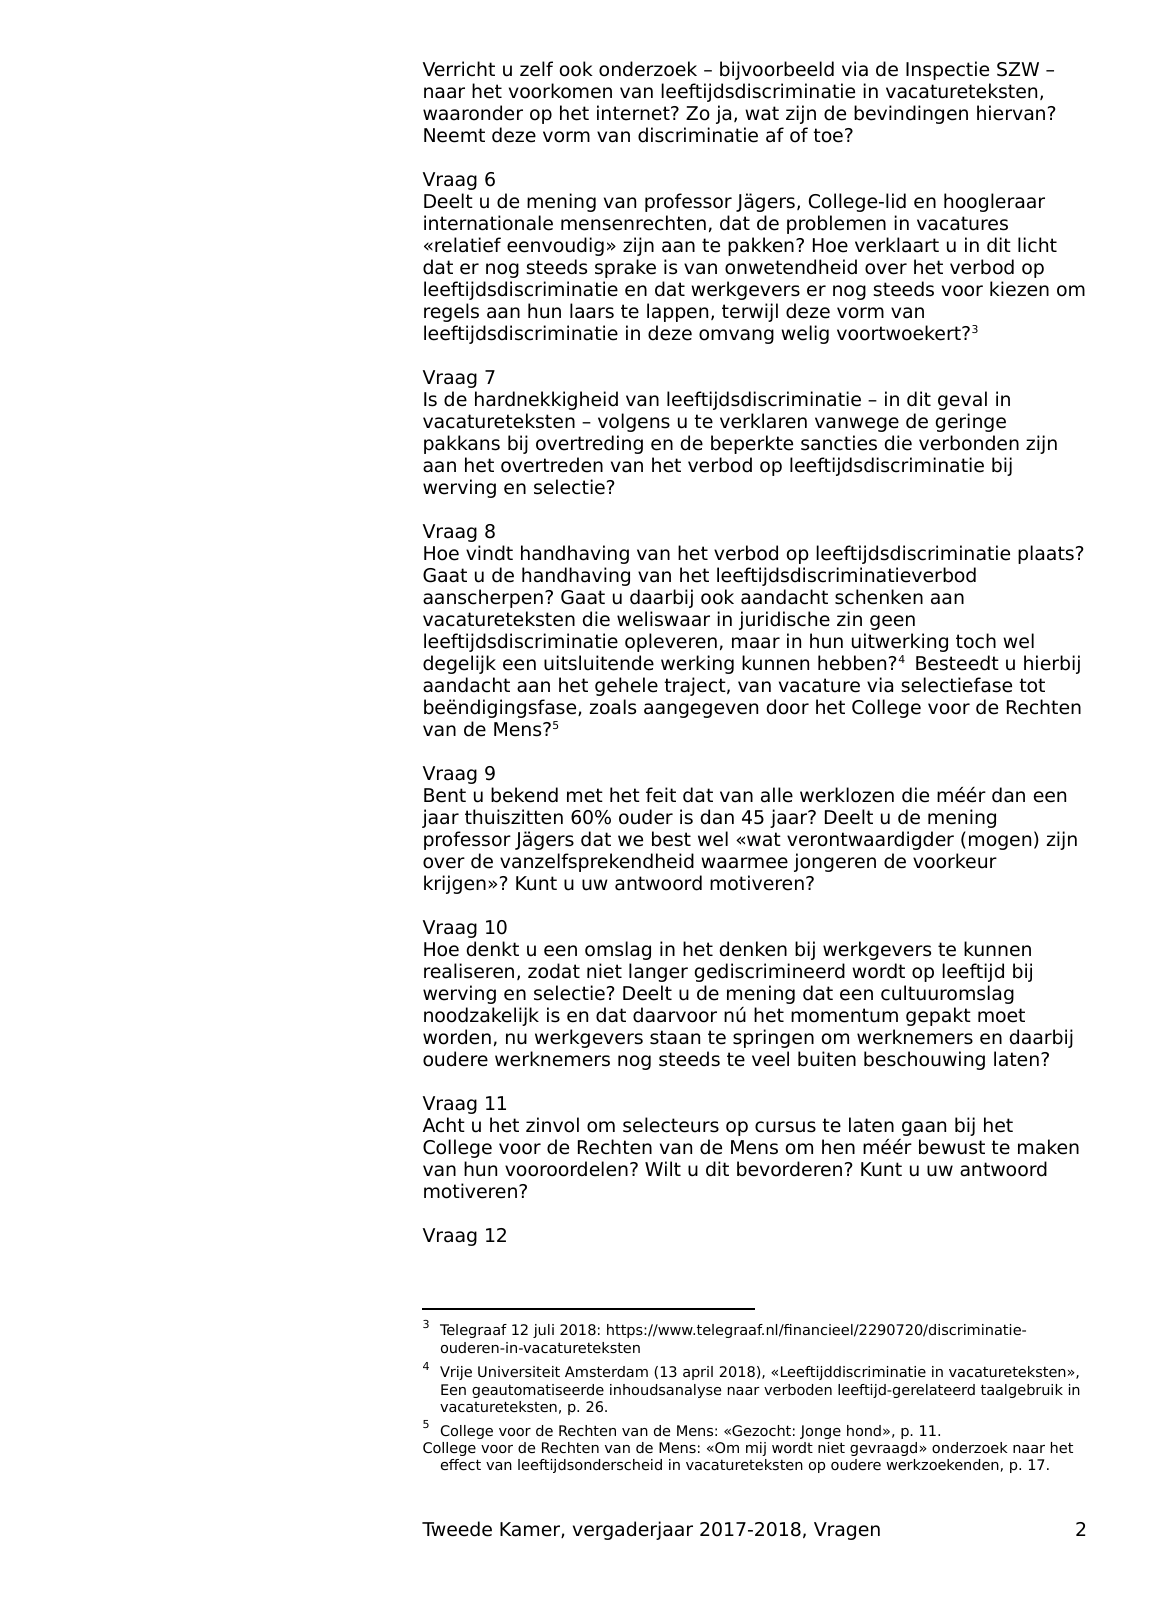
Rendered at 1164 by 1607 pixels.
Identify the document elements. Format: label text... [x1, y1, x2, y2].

text Vraag 12 [422, 1225, 1087, 1247]
text Vraag 6 [422, 169, 1087, 191]
text Hoe vindt handhaving van het verbod op leeftijdsdiscriminatie plaats? Gaat u de handhaving van het leeftijdsdiscriminatieverbod aanscherpen? Gaat u daarbij ook aandacht schenken aan vacatureteksten die weliswaar in juridische zin geen leeftijdsdiscriminatie opleveren, maar in hun uitwerking toch wel degelijk een uitsluitende werking kunnen hebben? Besteedt u hierbij aandacht aan het gehele traject, van vacature via selectiefase tot beëndigingsfase, zoals aangegeven door het College voor de Rechten van de Mens? [422, 543, 1087, 741]
text College voor de Rechten van de Mens: «Gezocht: Jonge hond», p. 11. [422, 1418, 1087, 1441]
text Hoe denkt u een omslag in het denken bij werkgevers te kunnen realiseren, zodat niet langer gediscrimineerd wordt op leeftijd bij werving en selectie? Deelt u de mening dat een cultuuromslag noodzakelijk is en dat daarvoor nú het momentum gepakt moet worden, nu werkgevers staan te springen om werknemers en daarbij oudere werknemers nog steeds te veel buiten beschouwing laten? [422, 939, 1087, 1071]
text Vraag 11 [422, 1093, 1087, 1115]
text Verricht u zelf ook onderzoek – bijvoorbeeld via de Inspectie SZW – naar het voorkomen van leeftijdsdiscriminatie in vacatureteksten, waaronder op het internet? Zo ja, wat zijn de bevindingen hiervan? Neemt deze vorm van discriminatie af of toe? [422, 59, 1087, 147]
text Vraag 8 [422, 521, 1087, 543]
text Acht u het zinvol om selecteurs op cursus te laten gaan bij het College voor de Rechten van de Mens om hen méér bewust te maken van hun vooroordelen? Wilt u dit bevorderen? Kunt u uw antwoord motiveren? [422, 1115, 1087, 1203]
text Vraag 10 [422, 917, 1087, 939]
text Deelt u de mening van professor Jägers, College-lid en hoogleraar internationale mensenrechten, dat de problemen in vacatures «relatief eenvoudig» zijn aan te pakken? Hoe verklaart u in dit licht dat er nog steeds sprake is van onwetendheid over het verbod op leeftijdsdiscriminatie en dat werkgevers er nog steeds voor kiezen om regels aan hun laars te lappen, terwijl deze vorm van leeftijdsdiscriminatie in deze omvang welig voortwoekert? [422, 191, 1087, 345]
text College voor de Rechten van de Mens: «Om mij wordt niet gevraagd» onderzoek naar het effect van leeftijdsonderscheid in vacatureteksten op oudere werkzoekenden, p. 17. [422, 1441, 1087, 1474]
text Vraag 7 [422, 367, 1087, 389]
text Is de hardnekkigheid van leeftijdsdiscriminatie – in dit geval in vacatureteksten – volgens u te verklaren vanwege de geringe pakkans bij overtreding en de beperkte sancties die verbonden zijn aan het overtreden van het verbod op leeftijdsdiscriminatie bij werving en selectie? [422, 389, 1087, 499]
text Bent u bekend met het feit dat van alle werklozen die méér dan een jaar thuiszitten 60% ouder is dan 45 jaar? Deelt u de mening professor Jägers dat we best wel «wat verontwaardigder (mogen) zijn over de vanzelfsprekendheid waarmee jongeren de voorkeur krijgen»? Kunt u uw antwoord motiveren? [422, 785, 1087, 895]
text Vraag 9 [422, 763, 1087, 785]
text Vrije Universiteit Amsterdam (13 april 2018), «Leeftijddiscriminatie in vacatureteksten», Een geautomatiseerde inhoudsanalyse naar verboden leeftijd-gerelateerd taalgebruik in vacatureteksten, p. 26. [422, 1360, 1087, 1416]
text Telegraaf 12 juli 2018: https://www.telegraaf.nl/financieel/2290720/discriminatie-ouderen-in-vacatureteksten [422, 1318, 1087, 1357]
